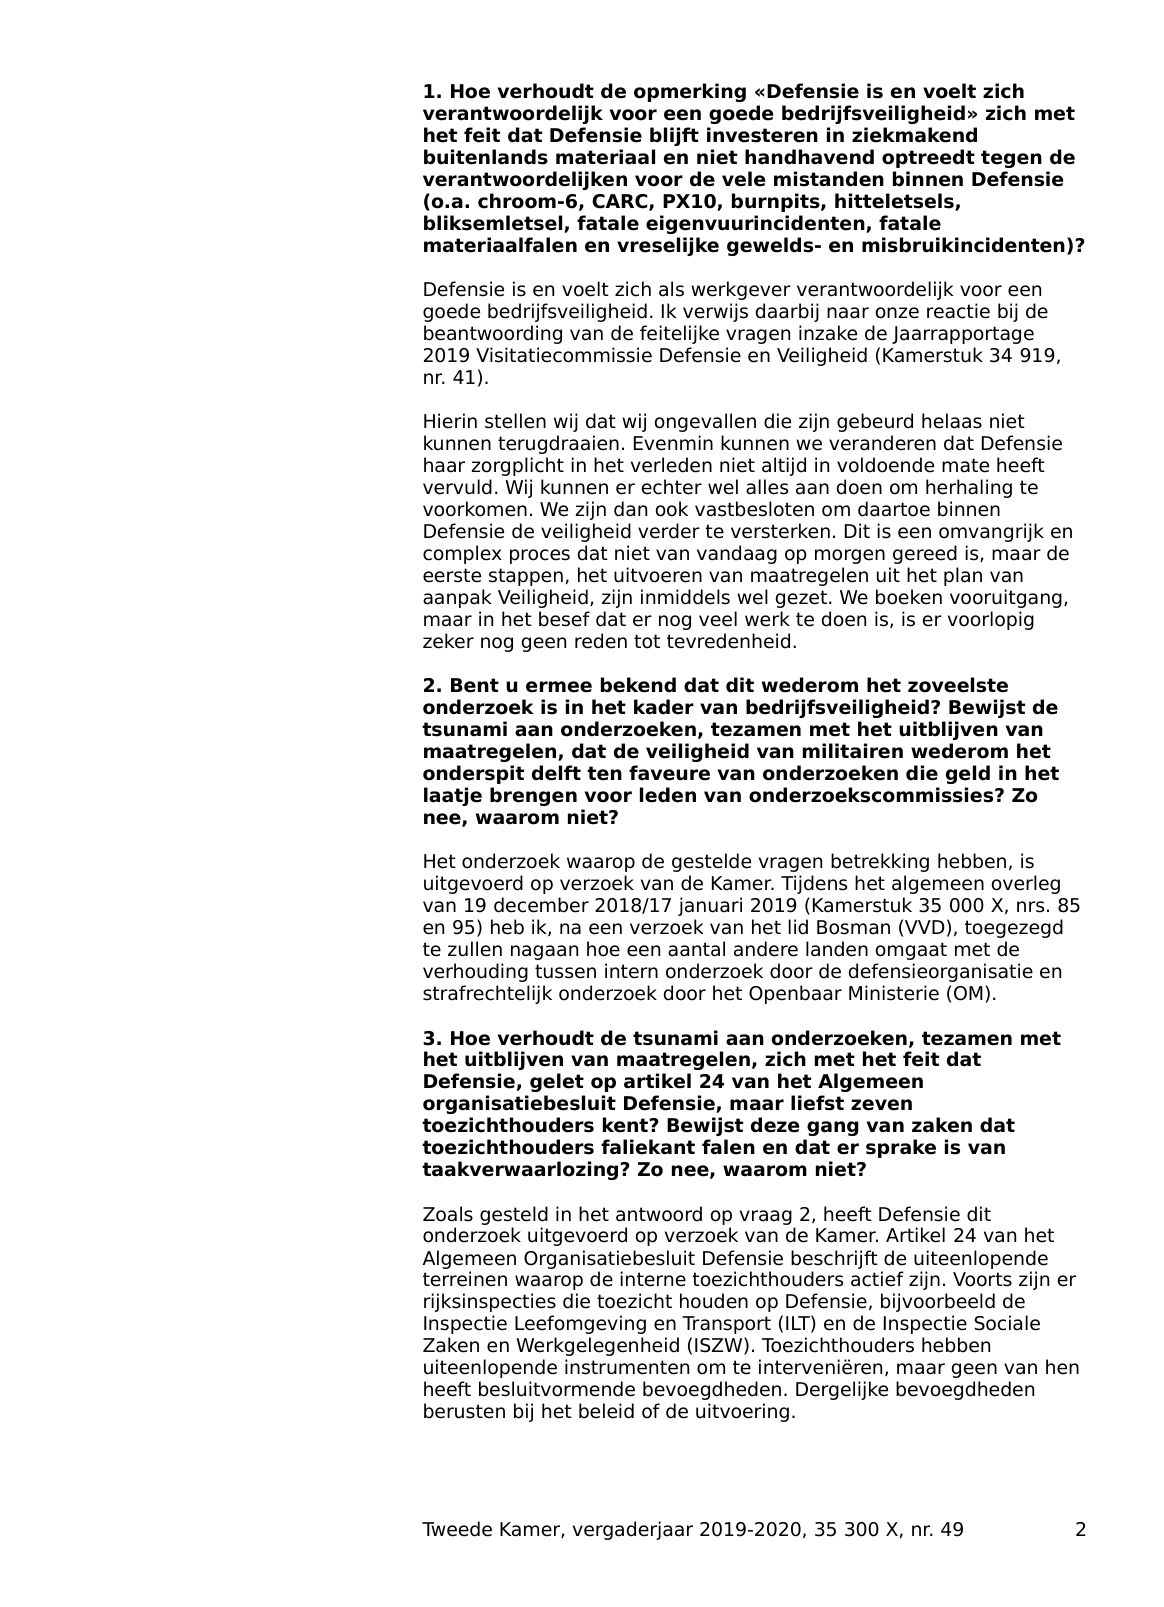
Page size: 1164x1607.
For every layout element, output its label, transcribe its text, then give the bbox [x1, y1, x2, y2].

text 2. Bent u ermee bekend dat dit wederom het zoveelste onderzoek is in het kader van bedrijfsveiligheid? Bewijst de tsunami aan onderzoeken, tezamen met het uitblijven van maatregelen, dat de veiligheid van militairen wederom het onderspit delft ten faveure van onderzoeken die geld in het laatje brengen voor leden van onderzoekscommissies? Zo nee, waarom niet? [422, 675, 1087, 829]
text 1. Hoe verhoudt de opmerking «Defensie is en voelt zich verantwoordelijk voor een goede bedrijfsveiligheid» zich met het feit dat Defensie blijft investeren in ziekmakend buitenlands materiaal en niet handhavend optreedt tegen de verantwoordelijken voor de vele mistanden binnen Defensie (o.a. chroom-6, CARC, PX10, burnpits, hitteletsels, bliksemletsel, fatale eigenvuurincidenten, fatale materiaalfalen en vreselijke gewelds- en misbruikincidenten)? [422, 81, 1087, 257]
text Zoals gesteld in het antwoord op vraag 2, heeft Defensie dit onderzoek uitgevoerd op verzoek van de Kamer. Artikel 24 van het Algemeen Organisatiebesluit Defensie beschrijft de uiteenlopende terreinen waarop de interne toezichthouders actief zijn. Voorts zijn er rijksinspecties die toezicht houden op Defensie, bijvoorbeeld de Inspectie Leefomgeving en Transport (ILT) en de Inspectie Sociale Zaken en Werkgelegenheid (ISZW). Toezichthouders hebben uiteenlopende instrumenten om te interveniëren, maar geen van hen heeft besluitvormende bevoegdheden. Dergelijke bevoegdheden berusten bij het beleid of de uitvoering. [422, 1203, 1087, 1423]
text Hierin stellen wij dat wij ongevallen die zijn gebeurd helaas niet kunnen terugdraaien. Evenmin kunnen we veranderen dat Defensie haar zorgplicht in het verleden niet altijd in voldoende mate heeft vervuld. Wij kunnen er echter wel alles aan doen om herhaling te voorkomen. We zijn dan ook vastbesloten om daartoe binnen Defensie de veiligheid verder te versterken. Dit is een omvangrijk en complex proces dat niet van vandaag op morgen gereed is, maar de eerste stappen, het uitvoeren van maatregelen uit het plan van aanpak Veiligheid, zijn inmiddels wel gezet. We boeken vooruitgang, maar in het besef dat er nog veel werk te doen is, is er voorlopig zeker nog geen reden tot tevredenheid. [422, 411, 1087, 653]
text Defensie is en voelt zich als werkgever verantwoordelijk voor een goede bedrijfsveiligheid. Ik verwijs daarbij naar onze reactie bij de beantwoording van de feitelijke vragen inzake de Jaarrapportage 2019 Visitatiecommissie Defensie en Veiligheid (Kamerstuk 34 919, nr. 41). [422, 279, 1087, 389]
text Het onderzoek waarop de gestelde vragen betrekking hebben, is uitgevoerd op verzoek van de Kamer. Tijdens het algemeen overleg van 19 december 2018/17 januari 2019 (Kamerstuk 35 000 X, nrs. 85 en 95) heb ik, na een verzoek van het lid Bosman (VVD), toegezegd te zullen nagaan hoe een aantal andere landen omgaat met de verhouding tussen intern onderzoek door de defensieorganisatie en strafrechtelijk onderzoek door het Openbaar Ministerie (OM). [422, 851, 1087, 1005]
text 3. Hoe verhoudt de tsunami aan onderzoeken, tezamen met het uitblijven van maatregelen, zich met het feit dat Defensie, gelet op artikel 24 van het Algemeen organisatiebesluit Defensie, maar liefst zeven toezichthouders kent? Bewijst deze gang van zaken dat toezichthouders faliekant falen en dat er sprake is van taakverwaarlozing? Zo nee, waarom niet? [422, 1027, 1087, 1181]
